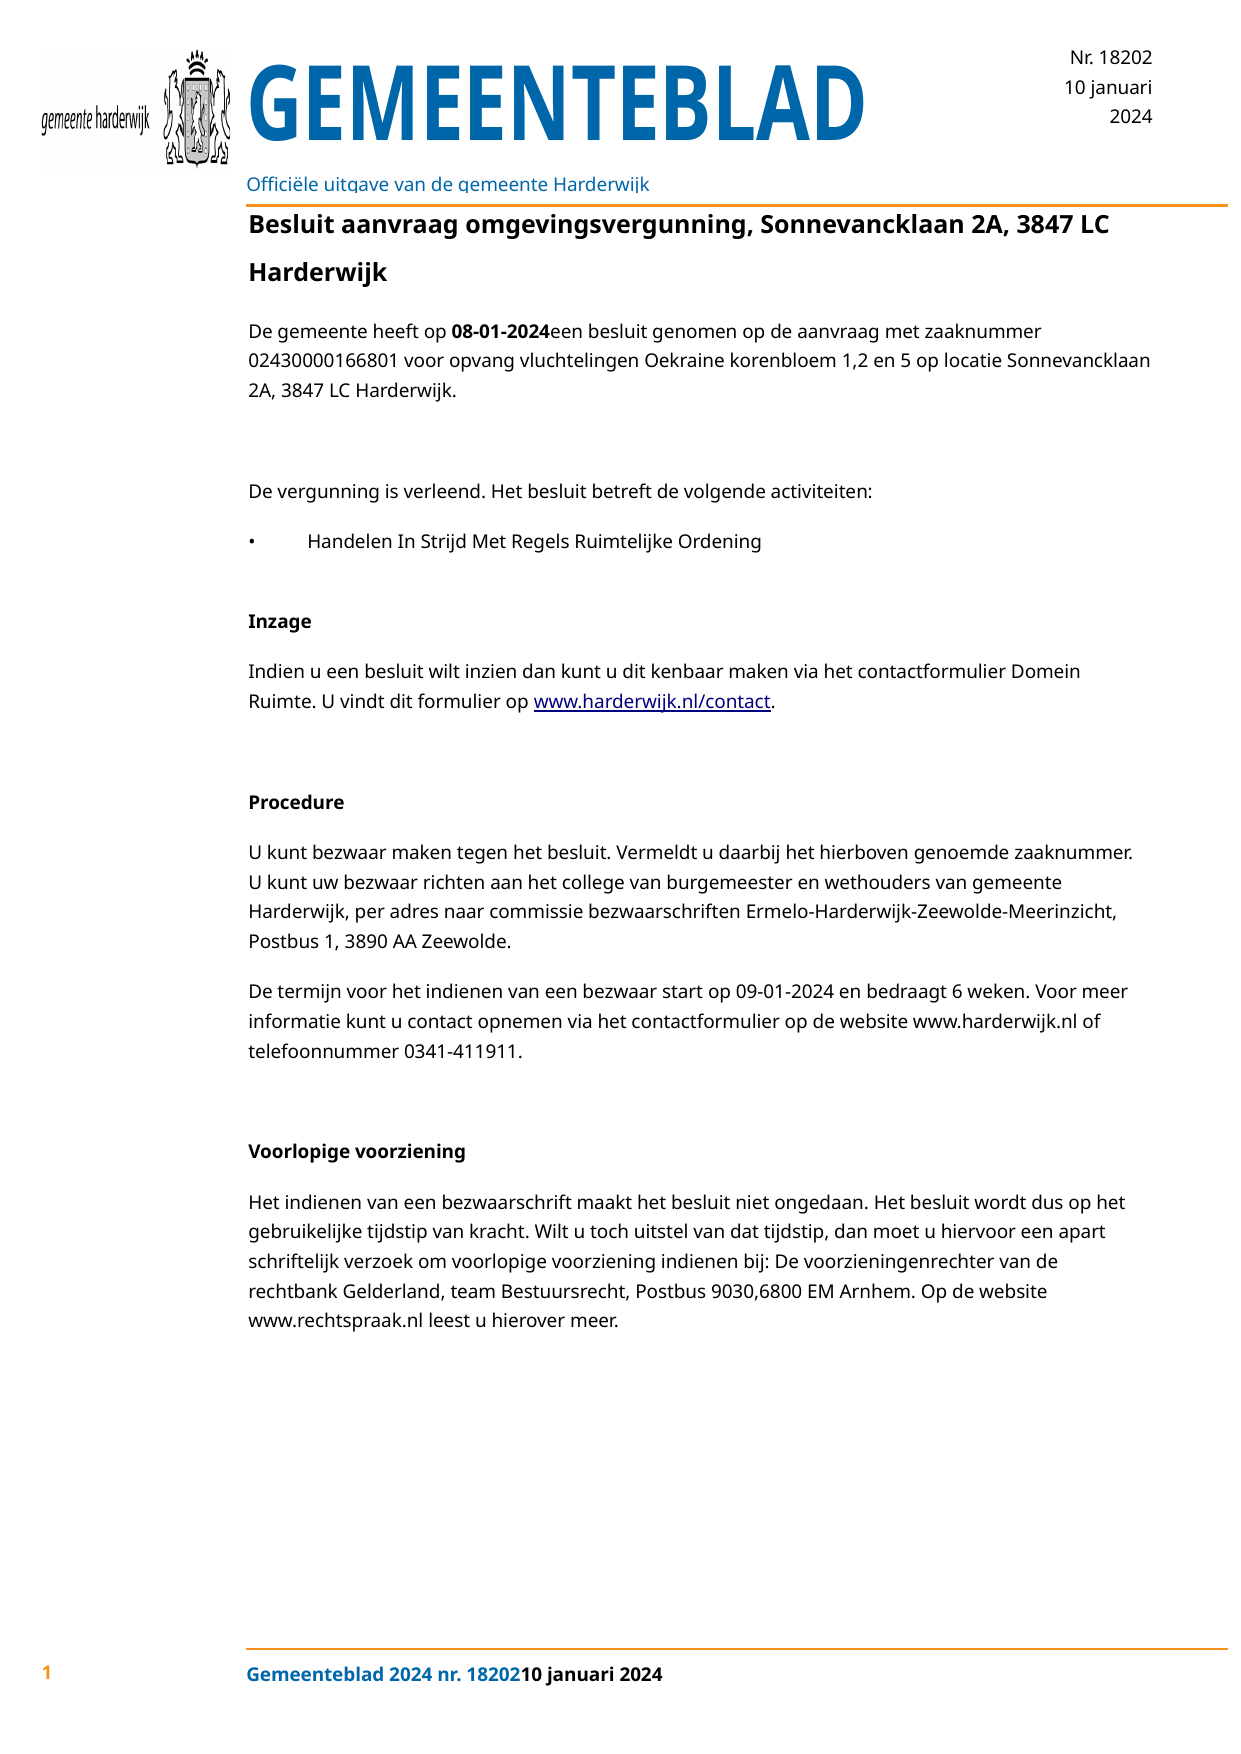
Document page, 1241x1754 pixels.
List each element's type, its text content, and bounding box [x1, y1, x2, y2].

text De vergunning is verleend. Het besluit betreft de volgende activiteiten: [248, 478, 1152, 504]
text Procedure [248, 789, 1152, 815]
text Inzage [248, 608, 1152, 634]
text De termijn voor het indienen van een bezwaar start op 09-01-2024 en bedraagt 6 weken. Voor meer informatie kunt u contact opnemen via het contactformulier op de website www.harderwijk.nl of telefoonnummer 0341-411911. [248, 979, 1152, 1064]
text De gemeente heeft op 08-01-2024een besluit genomen op de aanvraag met zaaknummer 02430000166801 voor opvang vluchtelingen Oekraine korenbloem 1,2 en 5 op locatie Sonnevancklaan 2A, 3847 LC Harderwijk. [248, 318, 1152, 403]
picture [41, 47, 231, 172]
list Handelen In Strijd Met Regels Ruimtelijke Ordening [248, 528, 1152, 554]
text U kunt bezwaar maken tegen het besluit. Vermeldt u daarbij het hierboven genoemde zaaknummer. U kunt uw bezwaar richten aan het college van burgemeester en wethouders van gemeente Harderwijk, per adres naar commissie bezwaarschriften Ermelo-Harderwijk-Zeewolde-Meerinzicht, Postbus 1, 3890 AA Zeewolde. [248, 839, 1152, 954]
text Voorlopige voorziening [248, 1139, 1152, 1164]
text Indien u een besluit wilt inzien dan kunt u dit kenbaar maken via het contactformulier Domein Ruimte. U vindt dit formulier op www.harderwijk.nl/contact. [248, 659, 1152, 714]
text Het indienen van een bezwaarschrift maakt het besluit niet ongedaan. Het besluit wordt dus op het gebruikelijke tijdstip van kracht. Wilt u toch uitstel van dat tijdstip, dan moet u hiervoor een apart schriftelijk verzoek om voorlopige voorziening indienen bij: De voorzieningenrechter van de rechtbank Gelderland, team Bestuursrecht, Postbus 9030,6800 EM Arnhem. Op de website www.rechtspraak.nl leest u hierover meer. [248, 1189, 1152, 1333]
text Besluit aanvraag omgevingsvergunning, Sonnevancklaan 2A, 3847 LC Harderwijk [248, 207, 1152, 288]
